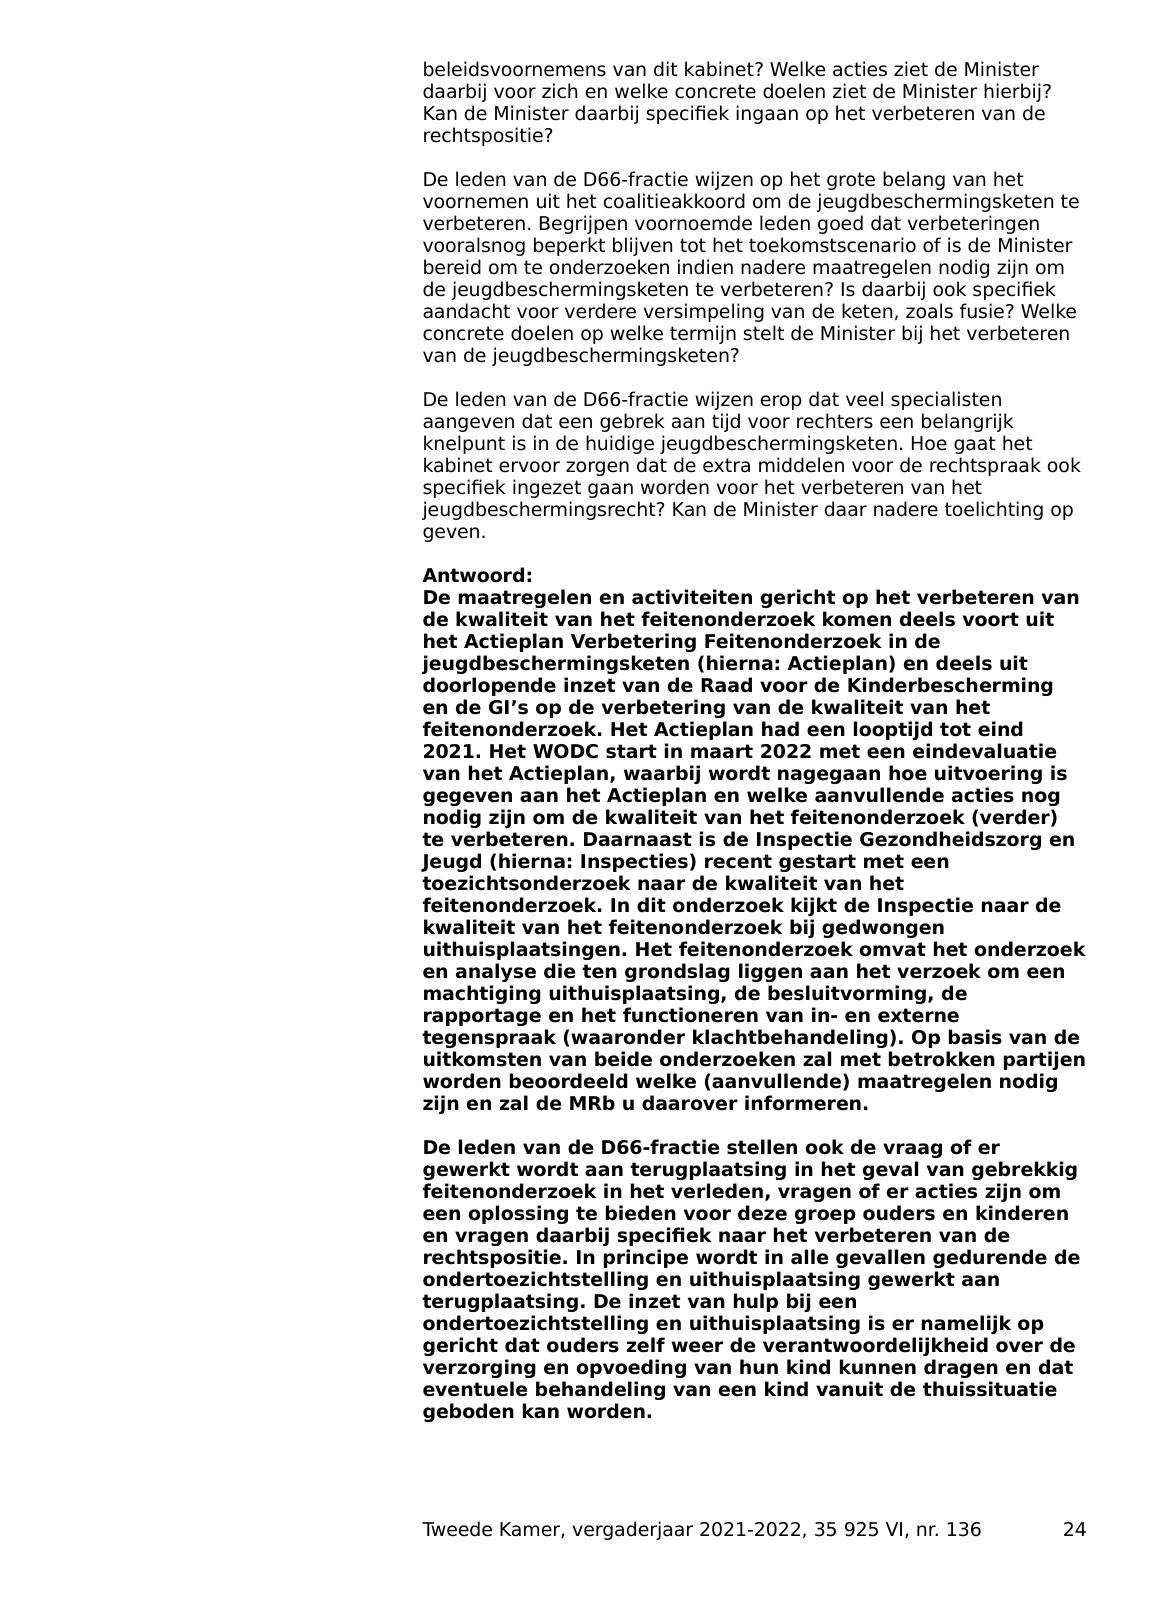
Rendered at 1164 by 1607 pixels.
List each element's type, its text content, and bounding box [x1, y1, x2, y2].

text De leden van de D66-fractie wijzen op het grote belang van het voornemen uit het coalitieakkoord om de jeugdbeschermingsketen te verbeteren. Begrijpen voornoemde leden goed dat verbeteringen vooralsnog beperkt blijven tot het toekomstscenario of is de Minister bereid om te onderzoeken indien nadere maatregelen nodig zijn om de jeugdbeschermingsketen te verbeteren? Is daarbij ook specifiek aandacht voor verdere versimpeling van de keten, zoals fusie? Welke concrete doelen op welke termijn stelt de Minister bij het verbeteren van de jeugdbeschermingsketen? [422, 169, 1087, 367]
subtitle Antwoord: [422, 565, 1087, 587]
text beleidsvoornemens van dit kabinet? Welke acties ziet de Minister daarbij voor zich en welke concrete doelen ziet de Minister hierbij? Kan de Minister daarbij specifiek ingaan op het verbeteren van de rechtspositie? [422, 59, 1087, 147]
text De leden van de D66-fractie wijzen erop dat veel specialisten aangeven dat een gebrek aan tijd voor rechters een belangrijk knelpunt is in de huidige jeugdbeschermingsketen. Hoe gaat het kabinet ervoor zorgen dat de extra middelen voor de rechtspraak ook specifiek ingezet gaan worden voor het verbeteren van het jeugdbeschermingsrecht? Kan de Minister daar nadere toelichting op geven. [422, 389, 1087, 543]
text De leden van de D66-fractie stellen ook de vraag of er gewerkt wordt aan terugplaatsing in het geval van gebrekkig feitenonderzoek in het verleden, vragen of er acties zijn om een oplossing te bieden voor deze groep ouders en kinderen en vragen daarbij specifiek naar het verbeteren van de rechtspositie. In principe wordt in alle gevallen gedurende de ondertoezichtstelling en uithuisplaatsing gewerkt aan terugplaatsing. De inzet van hulp bij een ondertoezichtstelling en uithuisplaatsing is er namelijk op gericht dat ouders zelf weer de verantwoordelijkheid over de verzorging en opvoeding van hun kind kunnen dragen en dat eventuele behandeling van een kind vanuit de thuissituatie geboden kan worden. [422, 1137, 1087, 1423]
text De maatregelen en activiteiten gericht op het verbeteren van de kwaliteit van het feitenonderzoek komen deels voort uit het Actieplan Verbetering Feitenonderzoek in de jeugdbeschermingsketen (hierna: Actieplan) en deels uit doorlopende inzet van de Raad voor de Kinderbescherming en de GI’s op de verbetering van de kwaliteit van het feitenonderzoek. Het Actieplan had een looptijd tot eind 2021. Het WODC start in maart 2022 met een eindevaluatie van het Actieplan, waarbij wordt nagegaan hoe uitvoering is gegeven aan het Actieplan en welke aanvullende acties nog nodig zijn om de kwaliteit van het feitenonderzoek (verder) te verbeteren. Daarnaast is de Inspectie Gezondheidszorg en Jeugd (hierna: Inspecties) recent gestart met een toezichtsonderzoek naar de kwaliteit van het feitenonderzoek. In dit onderzoek kijkt de Inspectie naar de kwaliteit van het feitenonderzoek bij gedwongen uithuisplaatsingen. Het feitenonderzoek omvat het onderzoek en analyse die ten grondslag liggen aan het verzoek om een machtiging uithuisplaatsing, de besluitvorming, de rapportage en het functioneren van in- en externe tegenspraak (waaronder klachtbehandeling). Op basis van de uitkomsten van beide onderzoeken zal met betrokken partijen worden beoordeeld welke (aanvullende) maatregelen nodig zijn en zal de MRb u daarover informeren. [422, 587, 1087, 1115]
